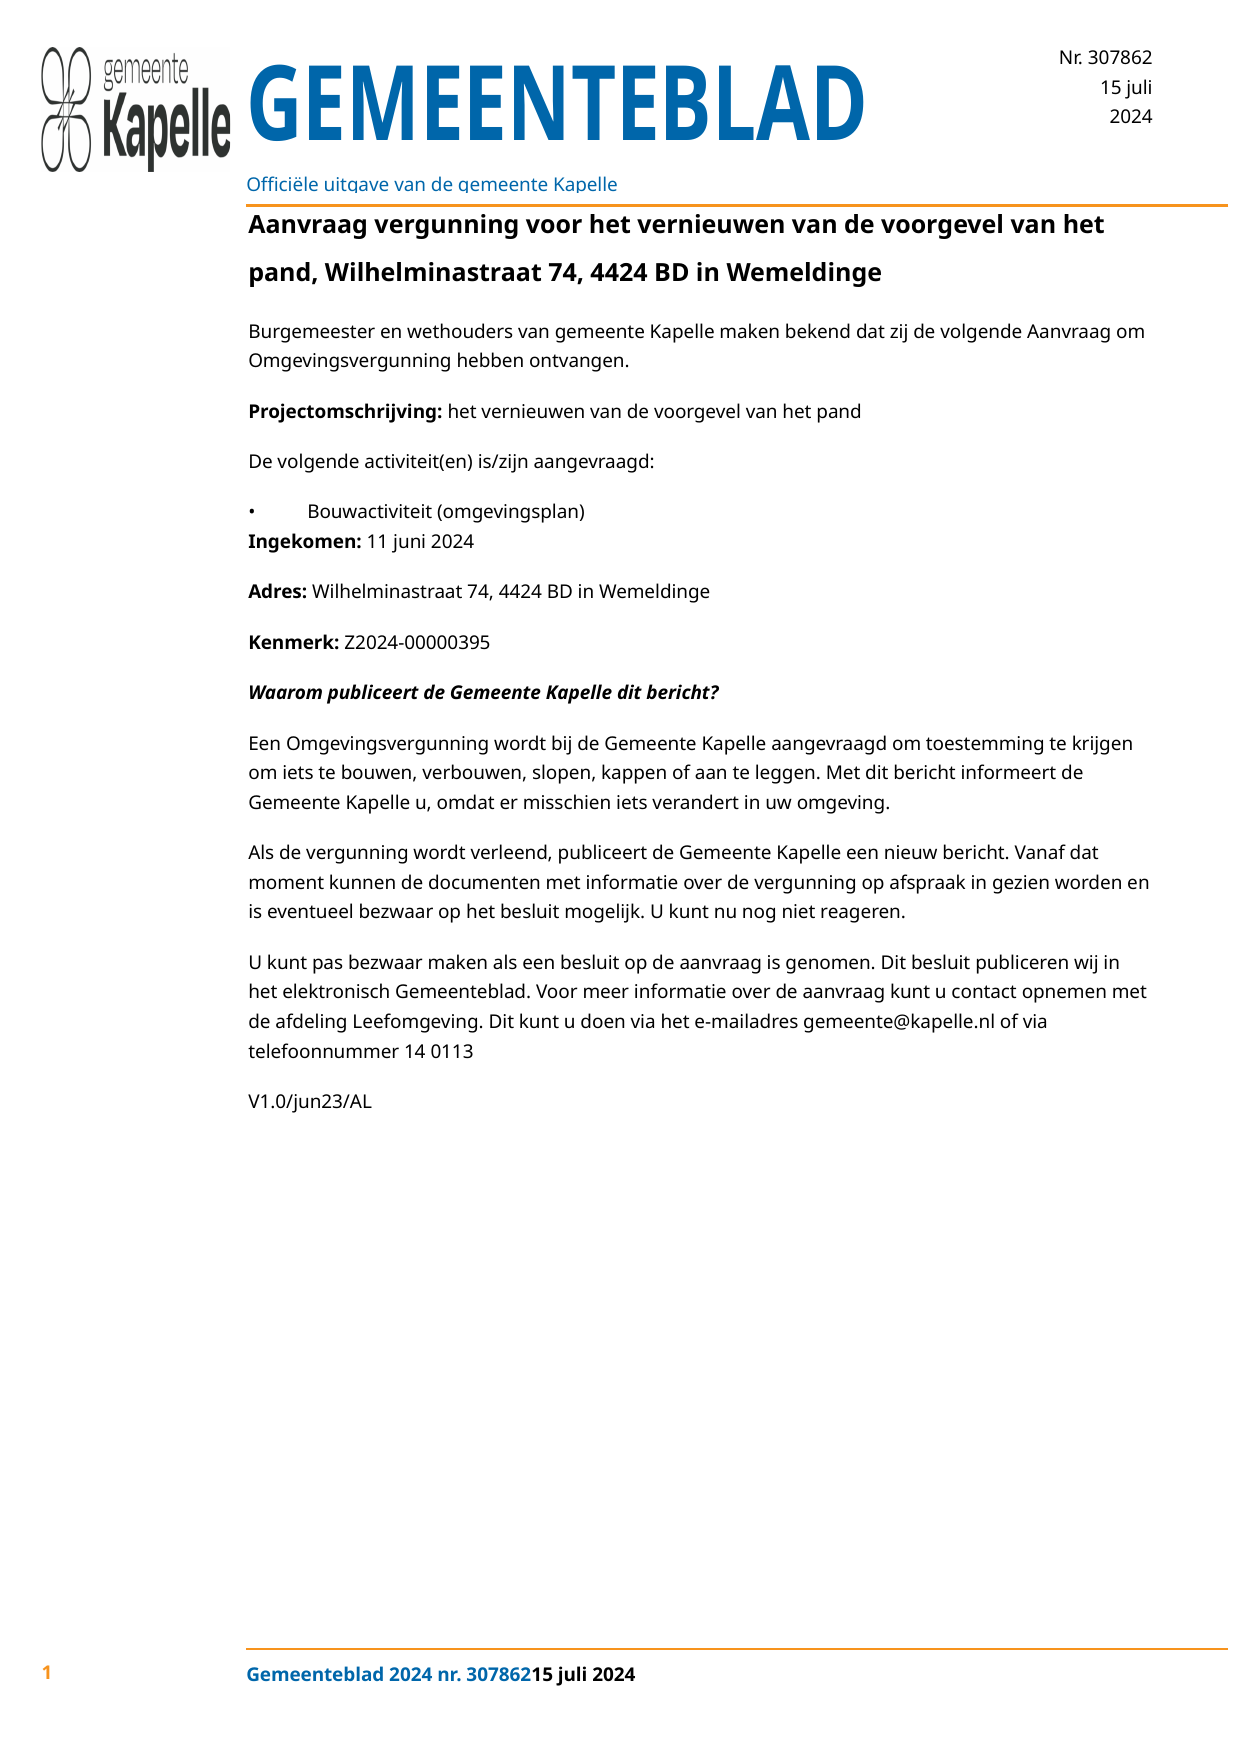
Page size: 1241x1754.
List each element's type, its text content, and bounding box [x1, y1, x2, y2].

text Ingekomen: 11 juni 2024 [248, 528, 1152, 554]
text De volgende activiteit(en) is/zijn aangevraagd: [248, 448, 1152, 474]
text Als de vergunning wordt verleend, publiceert de Gemeente Kapelle een nieuw bericht. Vanaf dat moment kunnen de documenten met informatie over de vergunning op afspraak in gezien worden en is eventueel bezwaar op het besluit mogelijk. U kunt nu nog niet reageren. [248, 839, 1152, 924]
text Burgemeester en wethouders van gemeente Kapelle maken bekend dat zij de volgende Aanvraag om Omgevingsvergunning hebben ontvangen. [248, 318, 1152, 373]
text Aanvraag vergunning voor het vernieuwen van de voorgevel van het pand, Wilhelminastraat 74, 4424 BD in Wemeldinge [248, 207, 1152, 288]
text U kunt pas bezwaar maken als een besluit op de aanvraag is genomen. Dit besluit publiceren wij in het elektronisch Gemeenteblad. Voor meer informatie over de aanvraag kunt u contact opnemen met de afdeling Leefomgeving. Dit kunt u doen via het e-mailadres gemeente@kapelle.nl of via telefoonnummer 14 0113 [248, 949, 1152, 1064]
text Kenmerk: Z2024-00000395 [248, 629, 1152, 655]
list Bouwactiviteit (omgevingsplan) [248, 499, 1152, 524]
picture [41, 47, 231, 172]
text V1.0/jun23/AL [248, 1088, 1152, 1114]
text Adres: Wilhelminastraat 74, 4424 BD in Wemeldinge [248, 579, 1152, 604]
text Waarom publiceert de Gemeente Kapelle dit bericht? [248, 679, 1152, 705]
text Projectomschrijving: het vernieuwen van de voorgevel van het pand [248, 398, 1152, 424]
text Een Omgevingsvergunning wordt bij de Gemeente Kapelle aangevraagd om toestemming te krijgen om iets te bouwen, verbouwen, slopen, kappen of aan te leggen. Met dit bericht informeert de Gemeente Kapelle u, omdat er misschien iets verandert in uw omgeving. [248, 730, 1152, 815]
